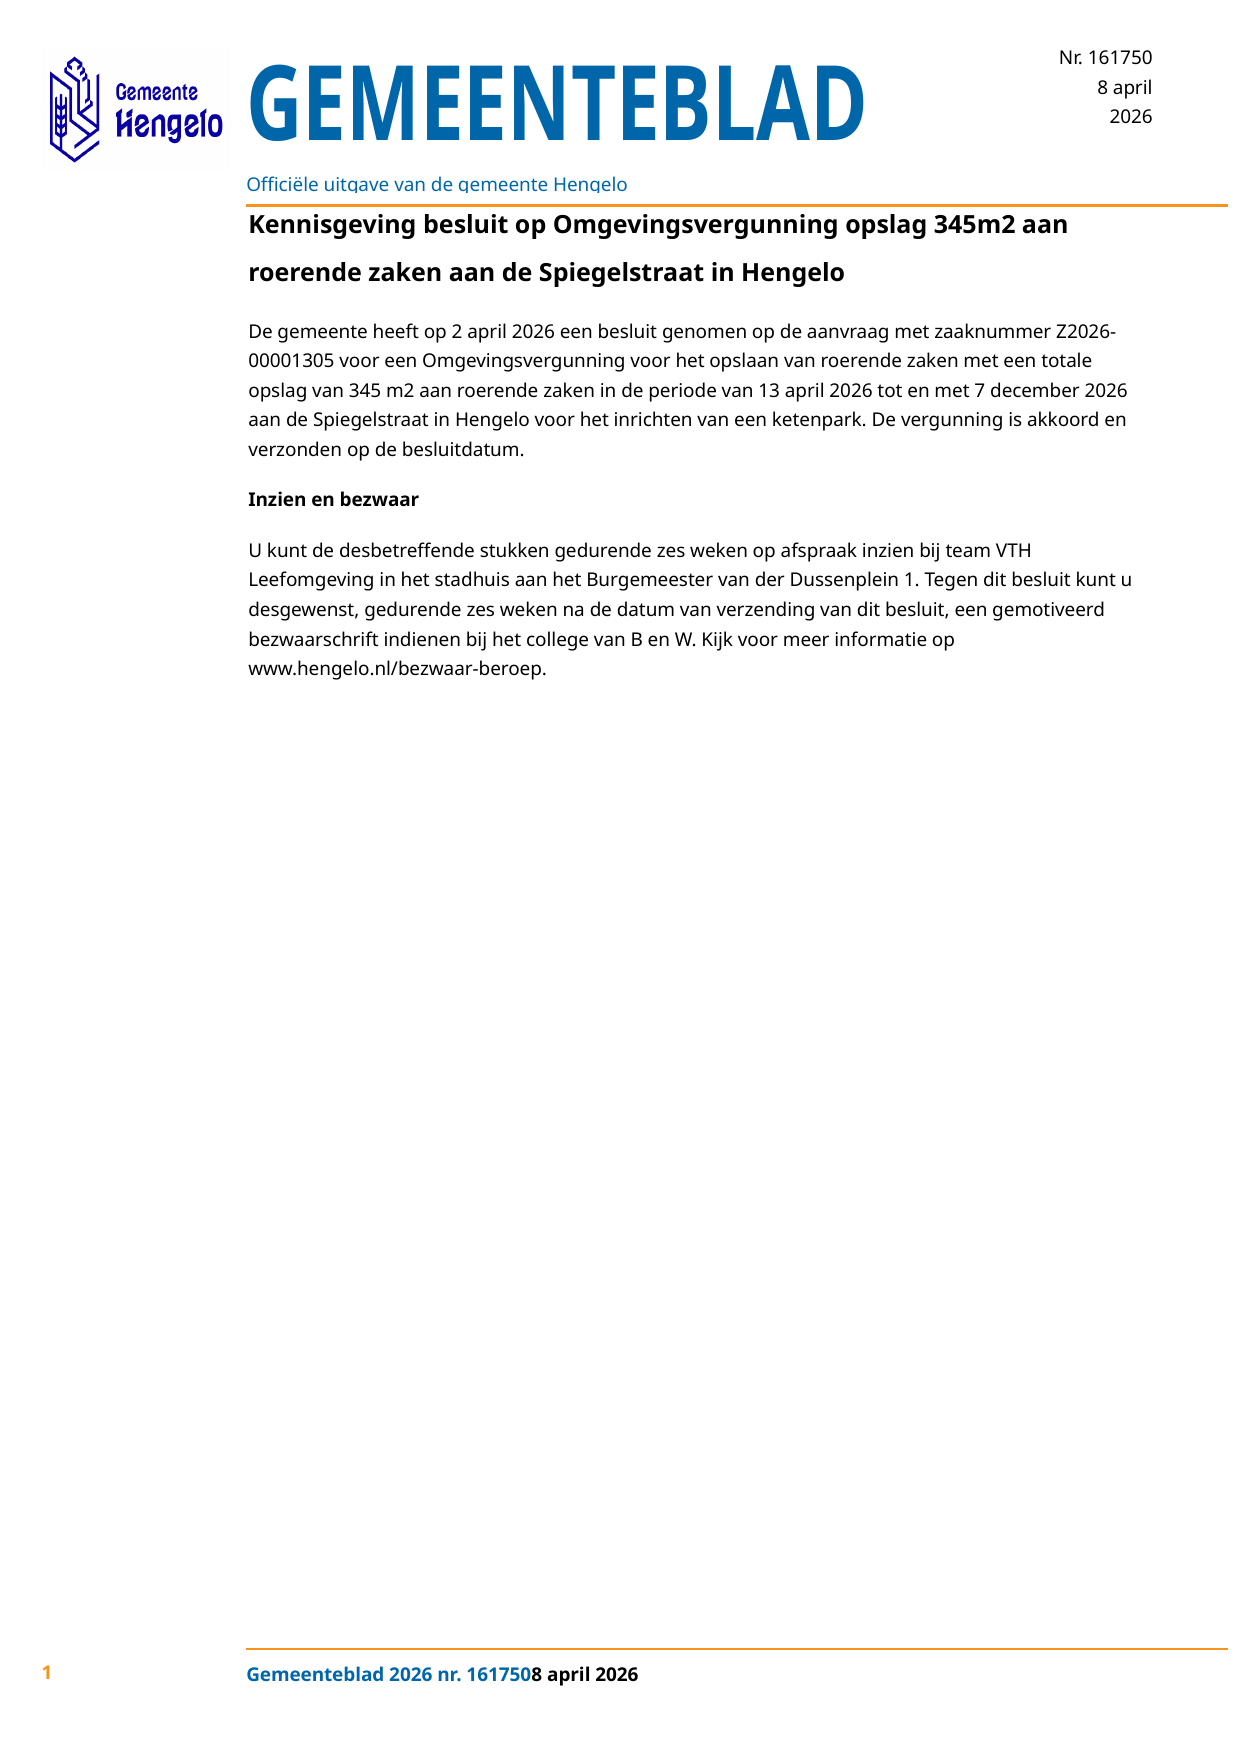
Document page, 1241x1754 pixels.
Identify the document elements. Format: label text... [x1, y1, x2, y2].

text Inzien en bezwaar [248, 487, 1152, 512]
text De gemeente heeft op 2 april 2026 een besluit genomen op de aanvraag met zaaknummer Z2026-00001305 voor een Omgevingsvergunning voor het opslaan van roerende zaken met een totale opslag van 345 m2 aan roerende zaken in de periode van 13 april 2026 tot en met 7 december 2026 aan de Spiegelstraat in Hengelo voor het inrichten van een ketenpark. De vergunning is akkoord en verzonden op de besluitdatum. [248, 318, 1152, 462]
picture [41, 47, 231, 172]
text Kennisgeving besluit op Omgevingsvergunning opslag 345m2 aan roerende zaken aan de Spiegelstraat in Hengelo [248, 207, 1152, 288]
text U kunt de desbetreffende stukken gedurende zes weken op afspraak inzien bij team VTH Leefomgeving in het stadhuis aan het Burgemeester van der Dussenplein 1. Tegen dit besluit kunt u desgewenst, gedurende zes weken na de datum van verzending van dit besluit, een gemotiveerd bezwaarschrift indienen bij het college van B en W. Kijk voor meer informatie op www.hengelo.nl/bezwaar-beroep. [248, 537, 1152, 681]
